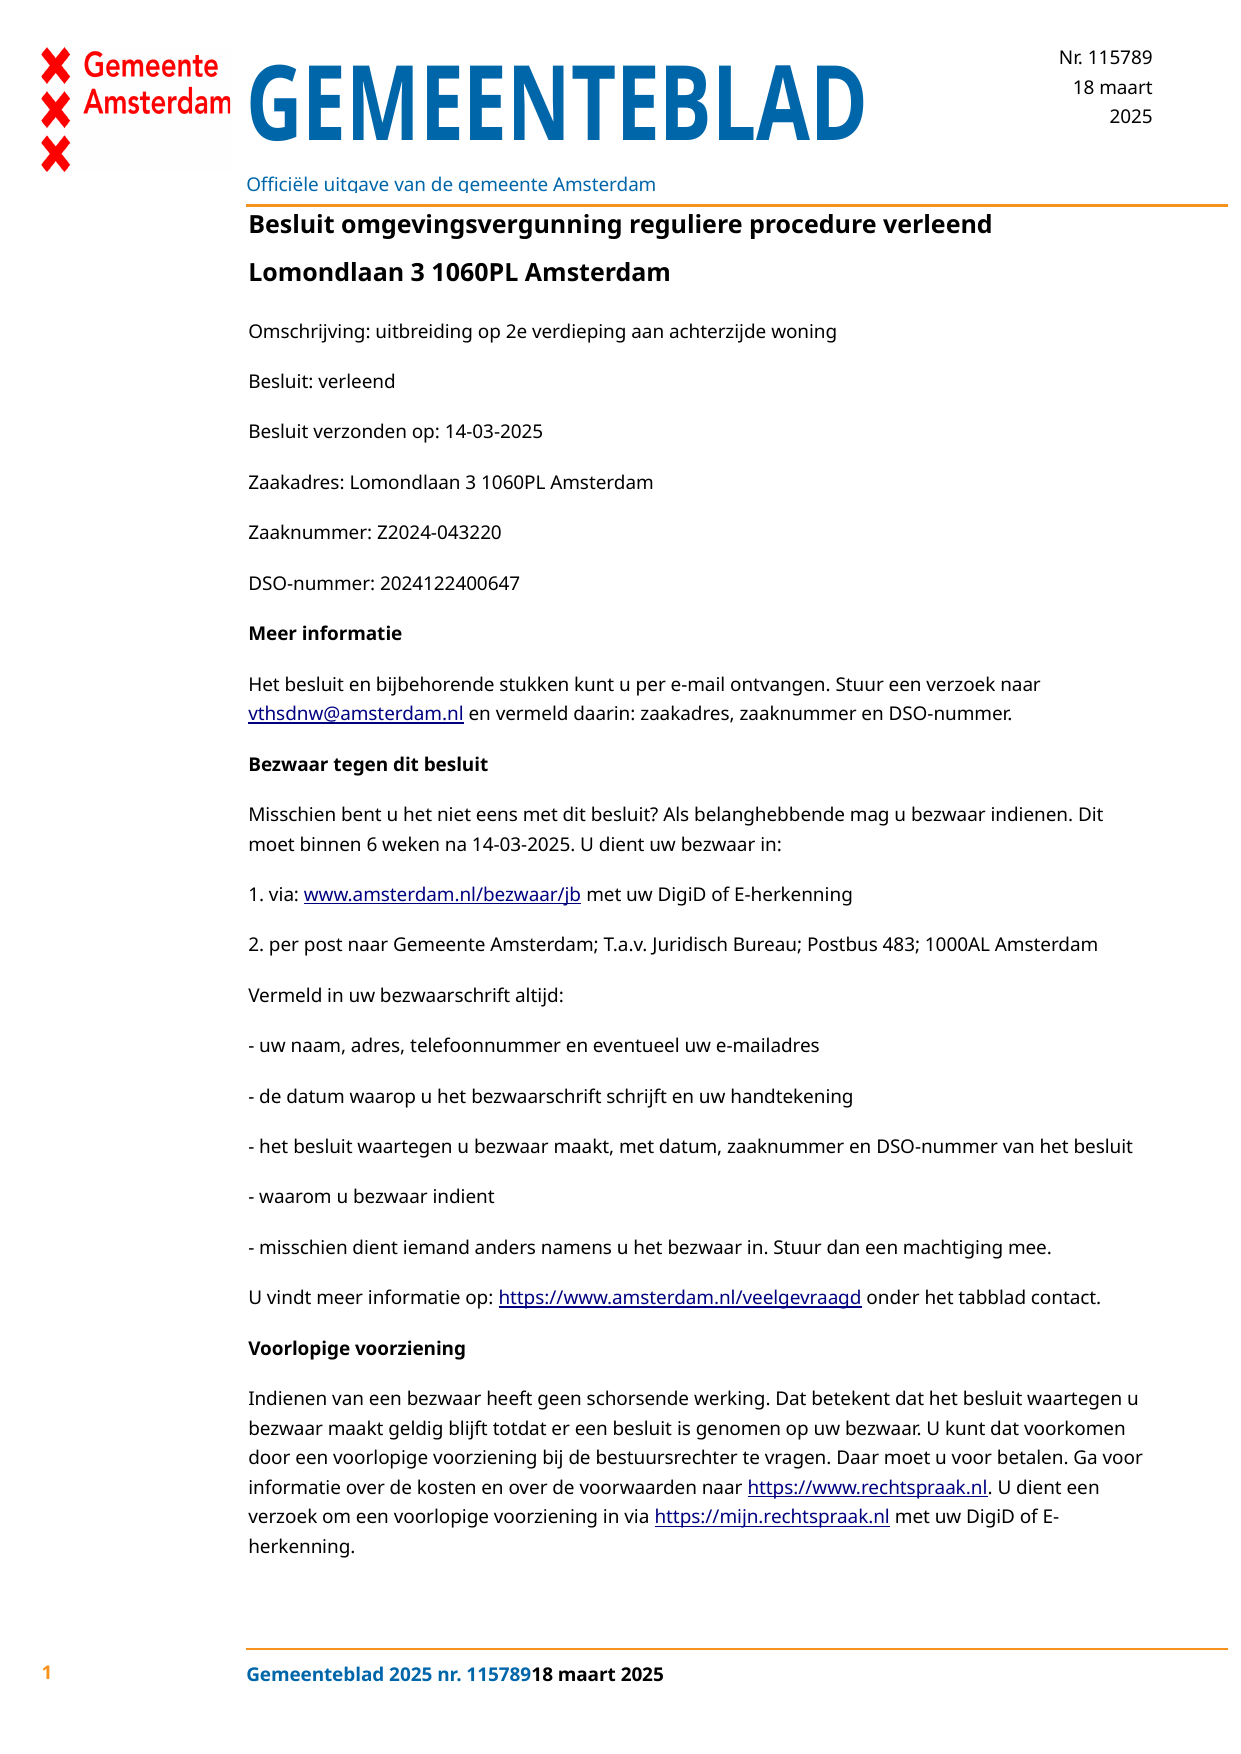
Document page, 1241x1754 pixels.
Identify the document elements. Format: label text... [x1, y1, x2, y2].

text U vindt meer informatie op: https://www.amsterdam.nl/veelgevraagd onder het tabblad contact. [248, 1284, 1152, 1310]
text Besluit verzonden op: 14-03-2025 [248, 419, 1152, 444]
text Meer informatie [248, 620, 1152, 646]
text Omschrijving: uitbreiding op 2e verdieping aan achterzijde woning [248, 318, 1152, 344]
picture [41, 47, 231, 172]
text - uw naam, adres, telefoonnummer en eventueel uw e-mailadres [248, 1032, 1152, 1058]
text Besluit omgevingsvergunning reguliere procedure verleend Lomondlaan 3 1060PL Amsterdam [248, 207, 1152, 288]
text - het besluit waartegen u bezwaar maakt, met datum, zaaknummer en DSO-nummer van het besluit [248, 1133, 1152, 1159]
text Zaakadres: Lomondlaan 3 1060PL Amsterdam [248, 469, 1152, 495]
text Indienen van een bezwaar heeft geen schorsende werking. Dat betekent dat het besluit waartegen u bezwaar maakt geldig blijft totdat er een besluit is genomen op uw bezwaar. U kunt dat voorkomen door een voorlopige voorziening bij de bestuursrechter te vragen. Daar moet u voor betalen. Ga voor informatie over de kosten en over de voorwaarden naar https://www.rechtspraak.nl. U dient een verzoek om een voorlopige voorziening in via https://mijn.rechtspraak.nl met uw DigiD of E-herkenning. [248, 1385, 1152, 1559]
text - waarom u bezwaar indient [248, 1184, 1152, 1209]
text Zaaknummer: Z2024-043220 [248, 519, 1152, 545]
text Het besluit en bijbehorende stukken kunt u per e-mail ontvangen. Stuur een verzoek naar vthsdnw@amsterdam.nl en vermeld daarin: zaakadres, zaaknummer en DSO-nummer. [248, 671, 1152, 726]
text - de datum waarop u het bezwaarschrift schrijft en uw handtekening [248, 1083, 1152, 1109]
text Voorlopige voorziening [248, 1335, 1152, 1361]
text DSO-nummer: 2024122400647 [248, 570, 1152, 596]
text 2. per post naar Gemeente Amsterdam; T.a.v. Juridisch Bureau; Postbus 483; 1000AL Amsterdam [248, 932, 1152, 957]
text Misschien bent u het niet eens met dit besluit? Als belanghebbende mag u bezwaar indienen. Dit moet binnen 6 weken na 14-03-2025. U dient uw bezwaar in: [248, 801, 1152, 857]
text Besluit: verleend [248, 368, 1152, 394]
text 1. via: www.amsterdam.nl/bezwaar/jb met uw DigiD of E-herkenning [248, 881, 1152, 907]
text Vermeld in uw bezwaarschrift altijd: [248, 982, 1152, 1008]
text Bezwaar tegen dit besluit [248, 751, 1152, 777]
text - misschien dient iemand anders namens u het bezwaar in. Stuur dan een machtiging mee. [248, 1234, 1152, 1260]
